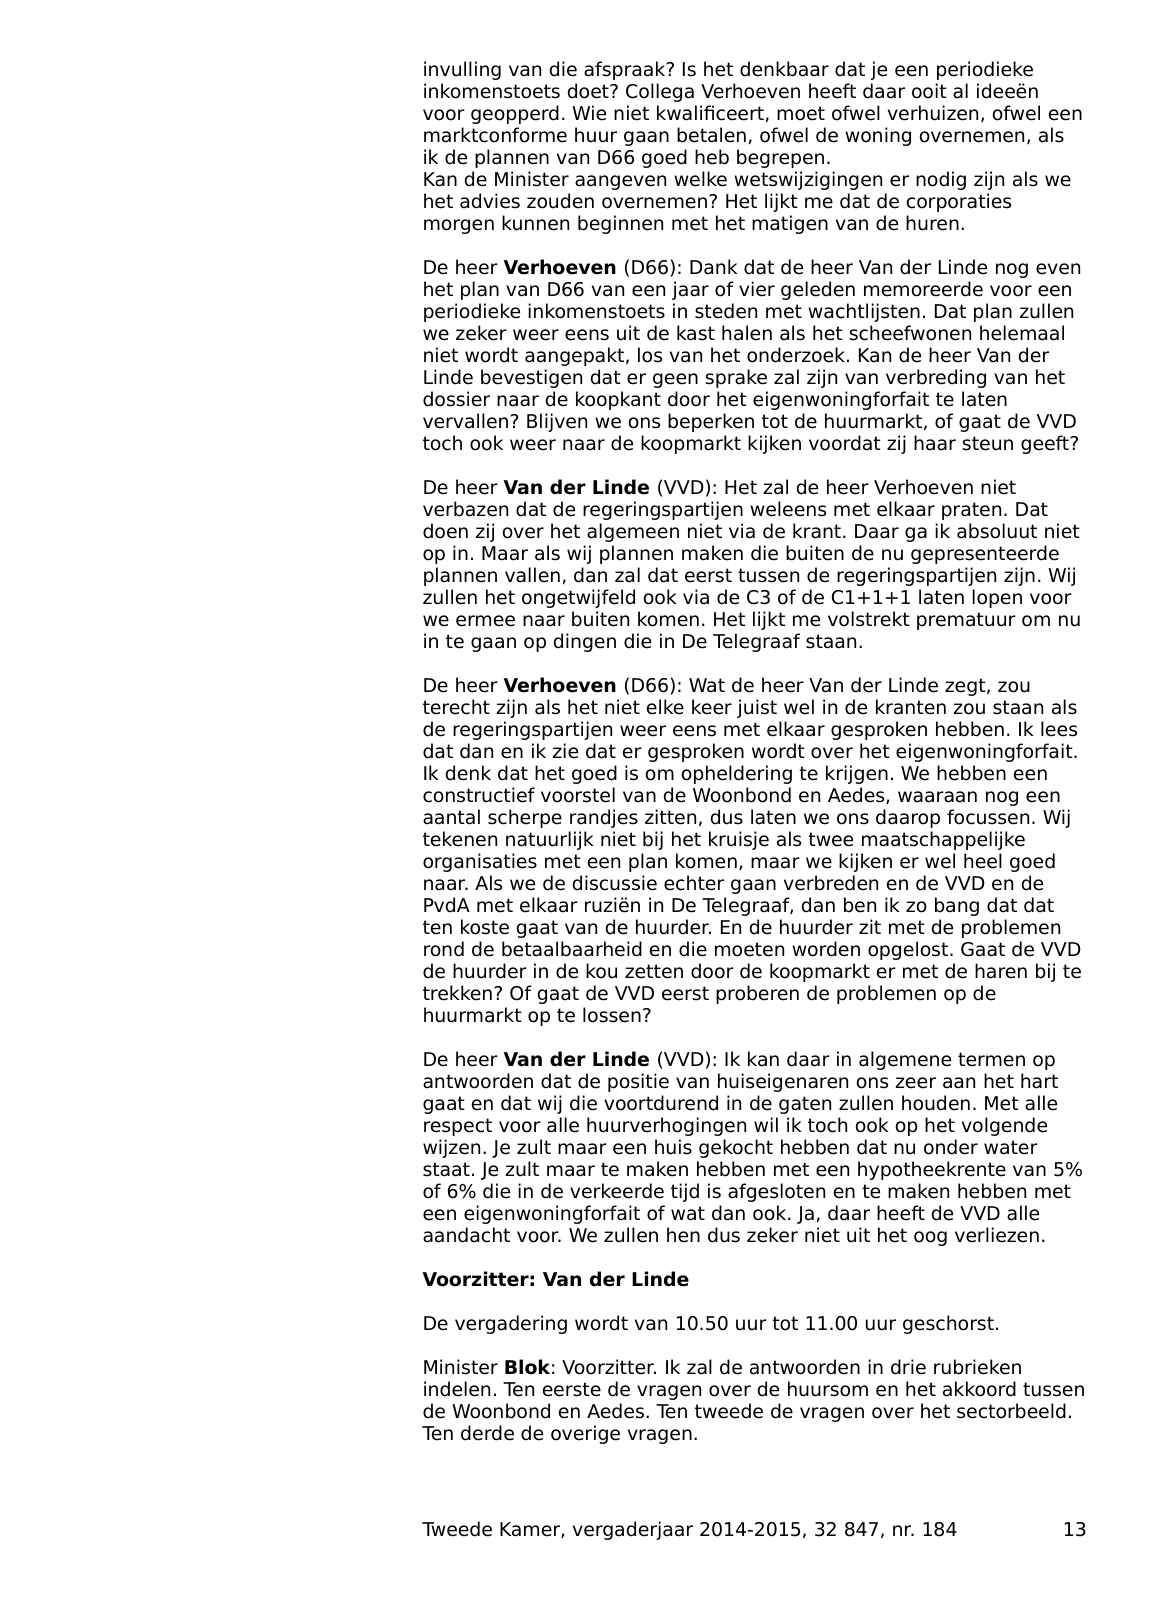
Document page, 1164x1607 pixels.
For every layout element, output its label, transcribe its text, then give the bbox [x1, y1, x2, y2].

text De heer Van der Linde (VVD): Ik kan daar in algemene termen op antwoorden dat de positie van huiseigenaren ons zeer aan het hart gaat en dat wij die voortdurend in de gaten zullen houden. Met alle respect voor alle huurverhogingen wil ik toch ook op het volgende wijzen. Je zult maar een huis gekocht hebben dat nu onder water staat. Je zult maar te maken hebben met een hypotheekrente van 5% of 6% die in de verkeerde tijd is afgesloten en te maken hebben met een eigenwoningforfait of wat dan ook. Ja, daar heeft de VVD alle aandacht voor. We zullen hen dus zeker niet uit het oog verliezen. [422, 1049, 1087, 1247]
text Kan de Minister aangeven welke wetswijzigingen er nodig zijn als we het advies zouden overnemen? Het lijkt me dat de corporaties morgen kunnen beginnen met het matigen van de huren. [422, 169, 1087, 235]
text Minister Blok: Voorzitter. Ik zal de antwoorden in drie rubrieken indelen. Ten eerste de vragen over de huursom en het akkoord tussen de Woonbond en Aedes. Ten tweede de vragen over het sectorbeeld. Ten derde de overige vragen. [422, 1357, 1087, 1445]
text De heer Verhoeven (D66): Wat de heer Van der Linde zegt, zou terecht zijn als het niet elke keer juist wel in de kranten zou staan als de regeringspartijen weer eens met elkaar gesproken hebben. Ik lees dat dan en ik zie dat er gesproken wordt over het eigenwoningforfait. Ik denk dat het goed is om opheldering te krijgen. We hebben een constructief voorstel van de Woonbond en Aedes, waaraan nog een aantal scherpe randjes zitten, dus laten we ons daarop focussen. Wij tekenen natuurlijk niet bij het kruisje als twee maatschappelijke organisaties met een plan komen, maar we kijken er wel heel goed naar. Als we de discussie echter gaan verbreden en de VVD en de PvdA met elkaar ruziën in De Telegraaf, dan ben ik zo bang dat dat ten koste gaat van de huurder. En de huurder zit met de problemen rond de betaalbaarheid en die moeten worden opgelost. Gaat de VVD de huurder in de kou zetten door de koopmarkt er met de haren bij te trekken? Of gaat de VVD eerst proberen de problemen op de huurmarkt op te lossen? [422, 675, 1087, 1027]
text De heer Verhoeven (D66): Dank dat de heer Van der Linde nog even het plan van D66 van een jaar of vier geleden memoreerde voor een periodieke inkomenstoets in steden met wachtlijsten. Dat plan zullen we zeker weer eens uit de kast halen als het scheefwonen helemaal niet wordt aangepakt, los van het onderzoek. Kan de heer Van der Linde bevestigen dat er geen sprake zal zijn van verbreding van het dossier naar de koopkant door het eigenwoningforfait te laten vervallen? Blijven we ons beperken tot de huurmarkt, of gaat de VVD toch ook weer naar de koopmarkt kijken voordat zij haar steun geeft? [422, 257, 1087, 455]
text invulling van die afspraak? Is het denkbaar dat je een periodieke inkomenstoets doet? Collega Verhoeven heeft daar ooit al ideeën voor geopperd. Wie niet kwalificeert, moet ofwel verhuizen, ofwel een marktconforme huur gaan betalen, ofwel de woning overnemen, als ik de plannen van D66 goed heb begrepen. [422, 59, 1087, 169]
text De vergadering wordt van 10.50 uur tot 11.00 uur geschorst. [422, 1313, 1087, 1335]
subtitle Voorzitter: Van der Linde [422, 1269, 1087, 1291]
text De heer Van der Linde (VVD): Het zal de heer Verhoeven niet verbazen dat de regeringspartijen weleens met elkaar praten. Dat doen zij over het algemeen niet via de krant. Daar ga ik absoluut niet op in. Maar als wij plannen maken die buiten de nu gepresenteerde plannen vallen, dan zal dat eerst tussen de regeringspartijen zijn. Wij zullen het ongetwijfeld ook via de C3 of de C1+1+1 laten lopen voor we ermee naar buiten komen. Het lijkt me volstrekt prematuur om nu in te gaan op dingen die in De Telegraaf staan. [422, 477, 1087, 653]
